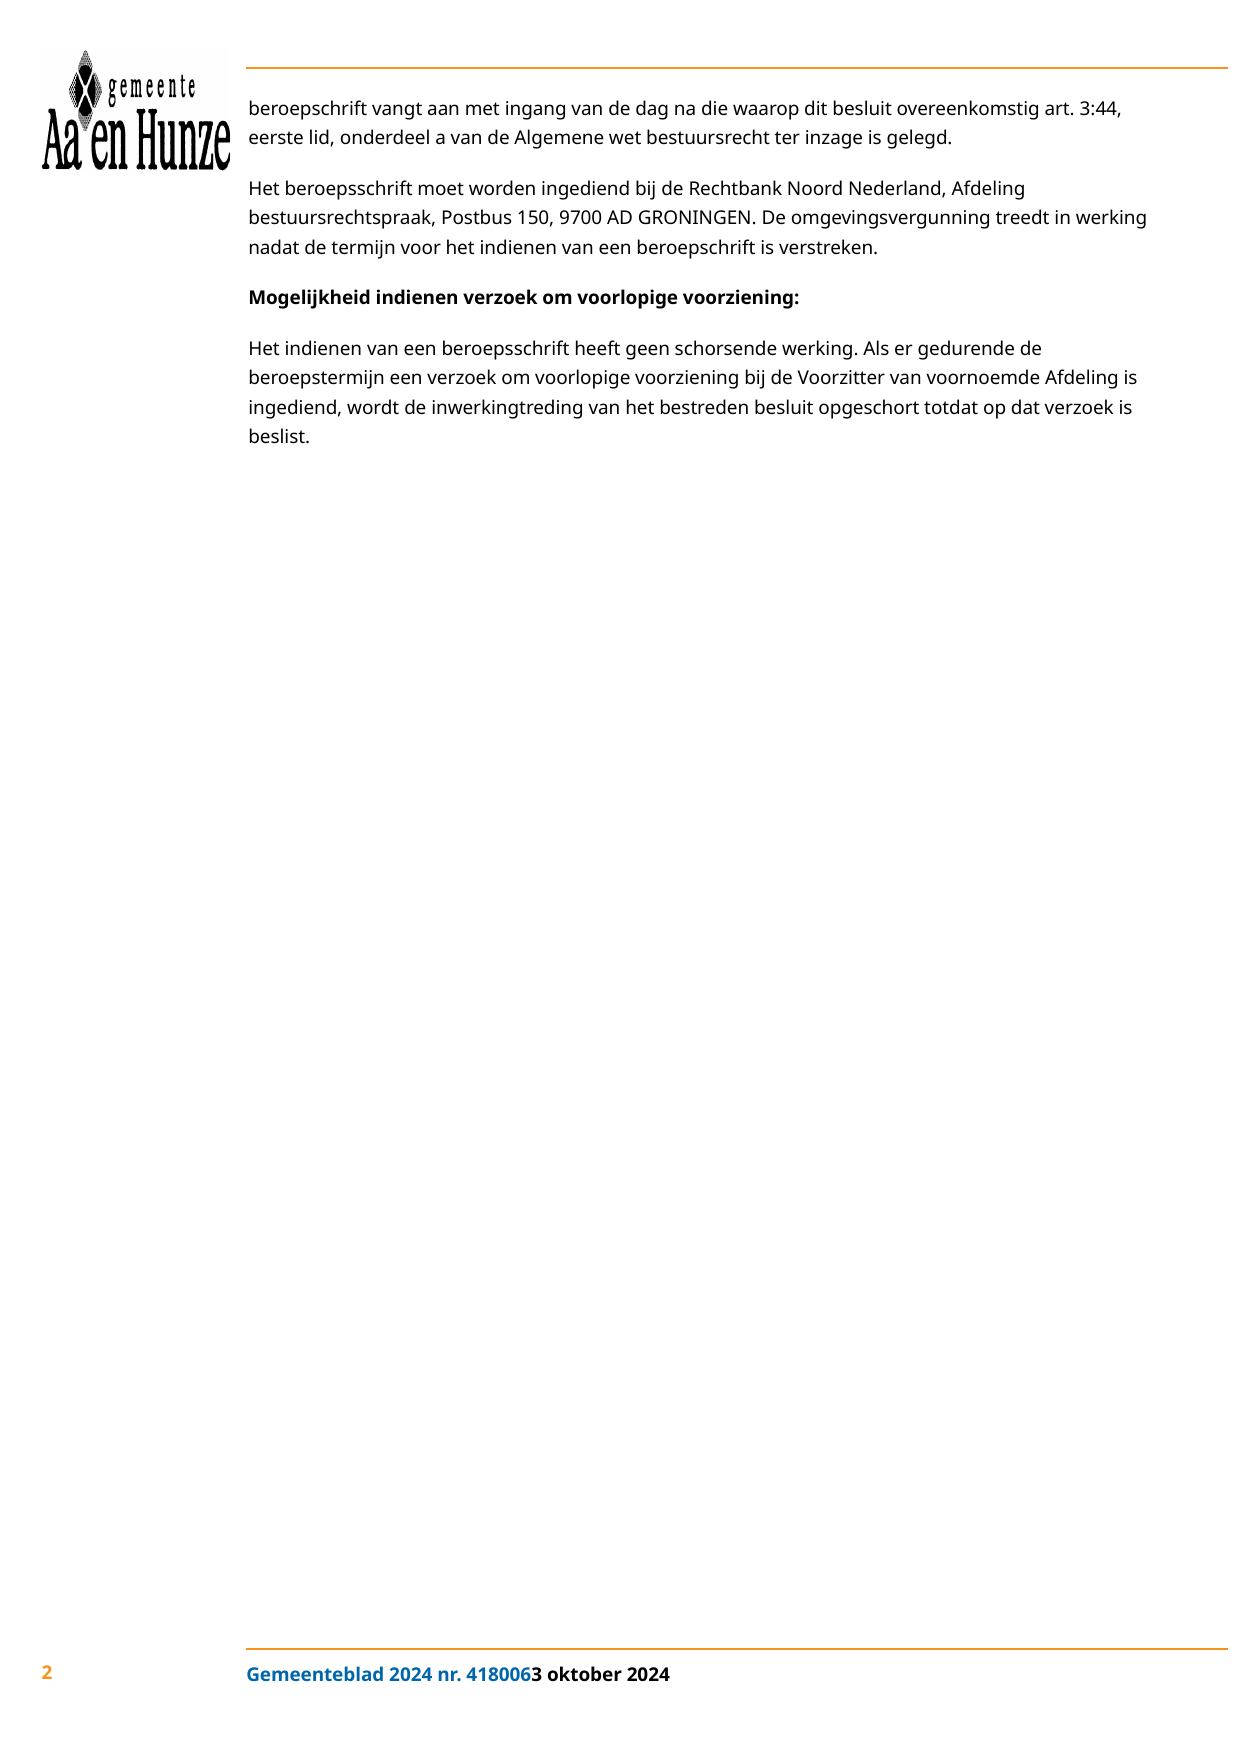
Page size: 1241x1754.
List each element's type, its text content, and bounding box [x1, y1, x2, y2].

text beroepschrift vangt aan met ingang van de dag na die waarop dit besluit overeenkomstig art. 3:44, eerste lid, onderdeel a van de Algemene wet bestuursrecht ter inzage is gelegd. [248, 95, 1152, 150]
text Het indienen van een beroepsschrift heeft geen schorsende werking. Als er gedurende de beroepstermijn een verzoek om voorlopige voorziening bij de Voorzitter van voornoemde Afdeling is ingediend, wordt de inwerkingtreding van het bestreden besluit opgeschort totdat op dat verzoek is beslist. [248, 335, 1152, 449]
text Het beroepsschrift moet worden ingediend bij de Rechtbank Noord Nederland, Afdeling bestuursrechtspraak, Postbus 150, 9700 AD GRONINGEN. De omgevingsvergunning treedt in werking nadat de termijn voor het indienen van een beroepschrift is verstreken. [248, 175, 1152, 260]
picture [41, 47, 231, 172]
text Mogelijkheid indienen verzoek om voorlopige voorziening: [248, 284, 1152, 310]
